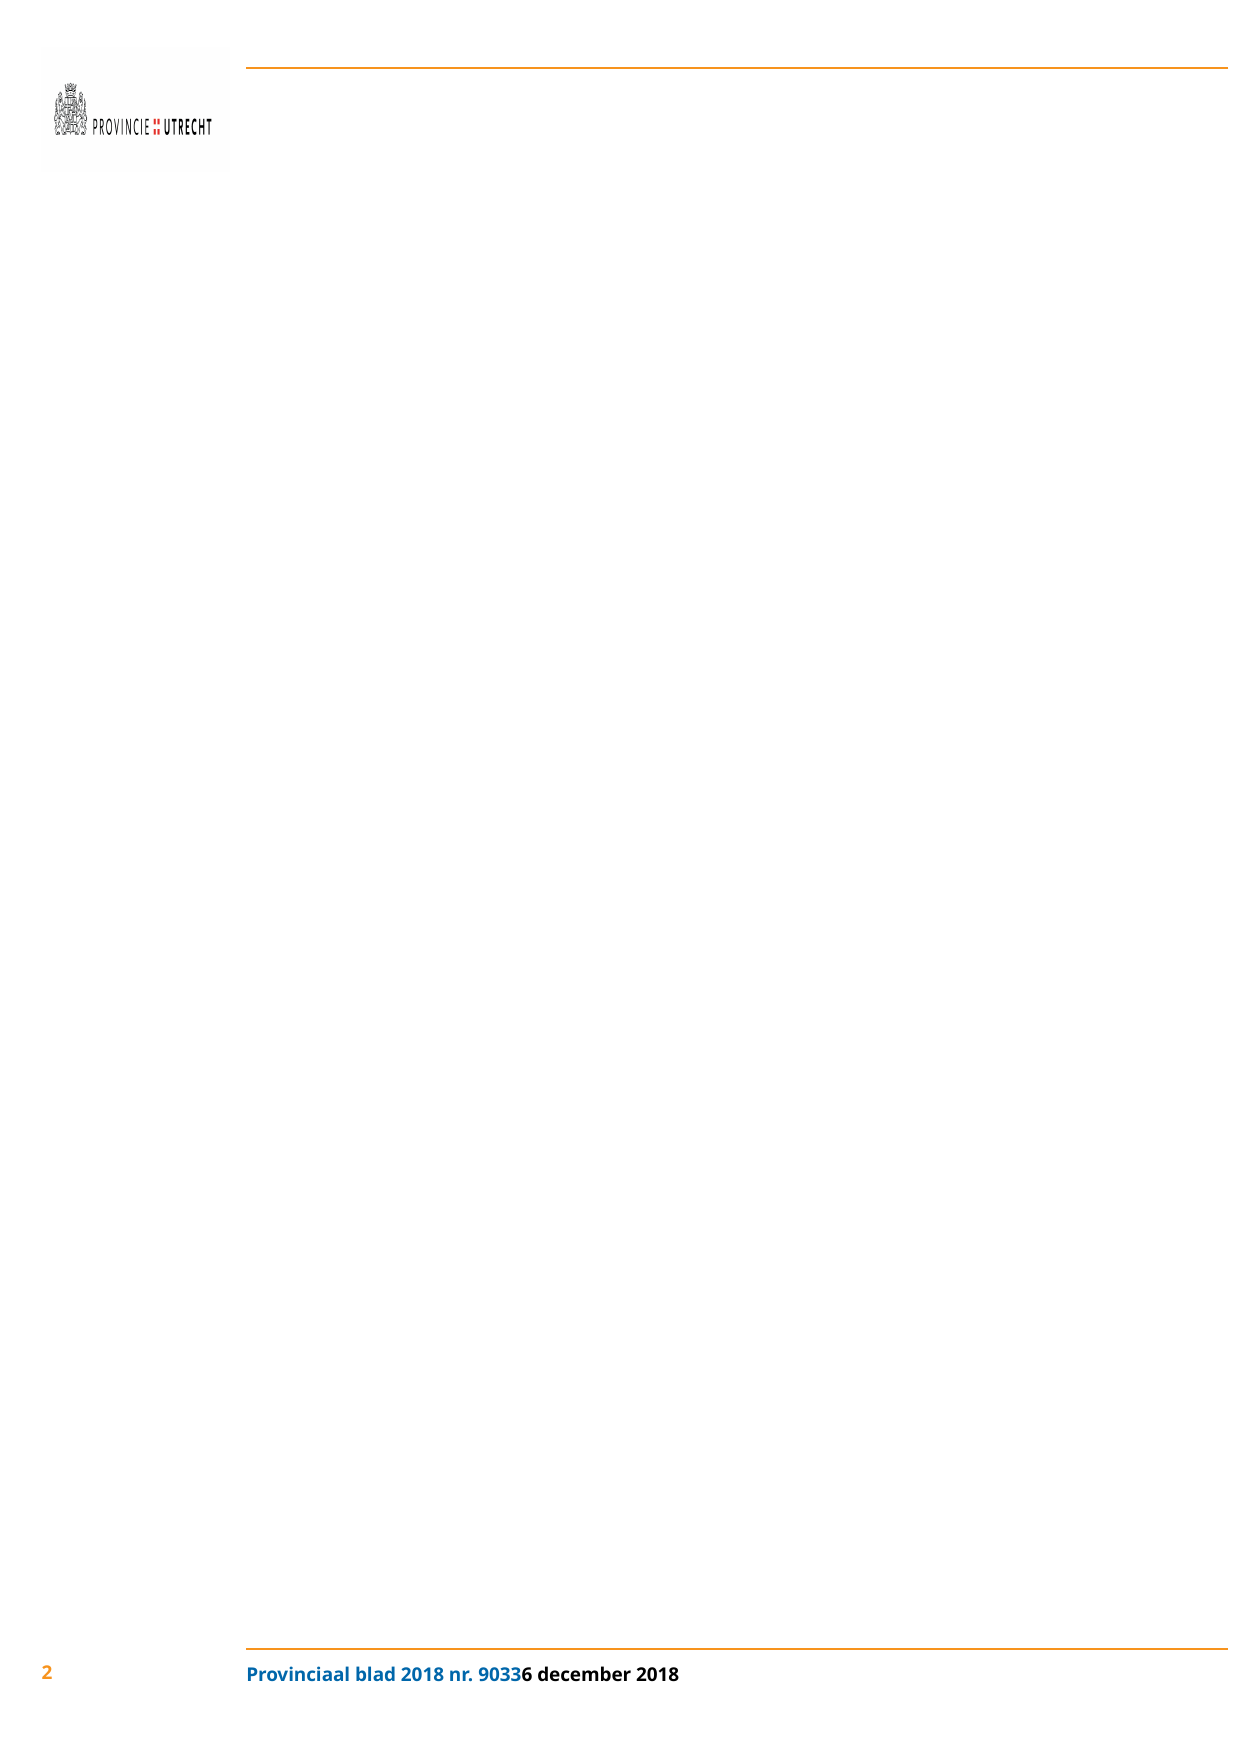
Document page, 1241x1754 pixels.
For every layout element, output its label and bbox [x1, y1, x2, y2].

picture [41, 47, 231, 172]
